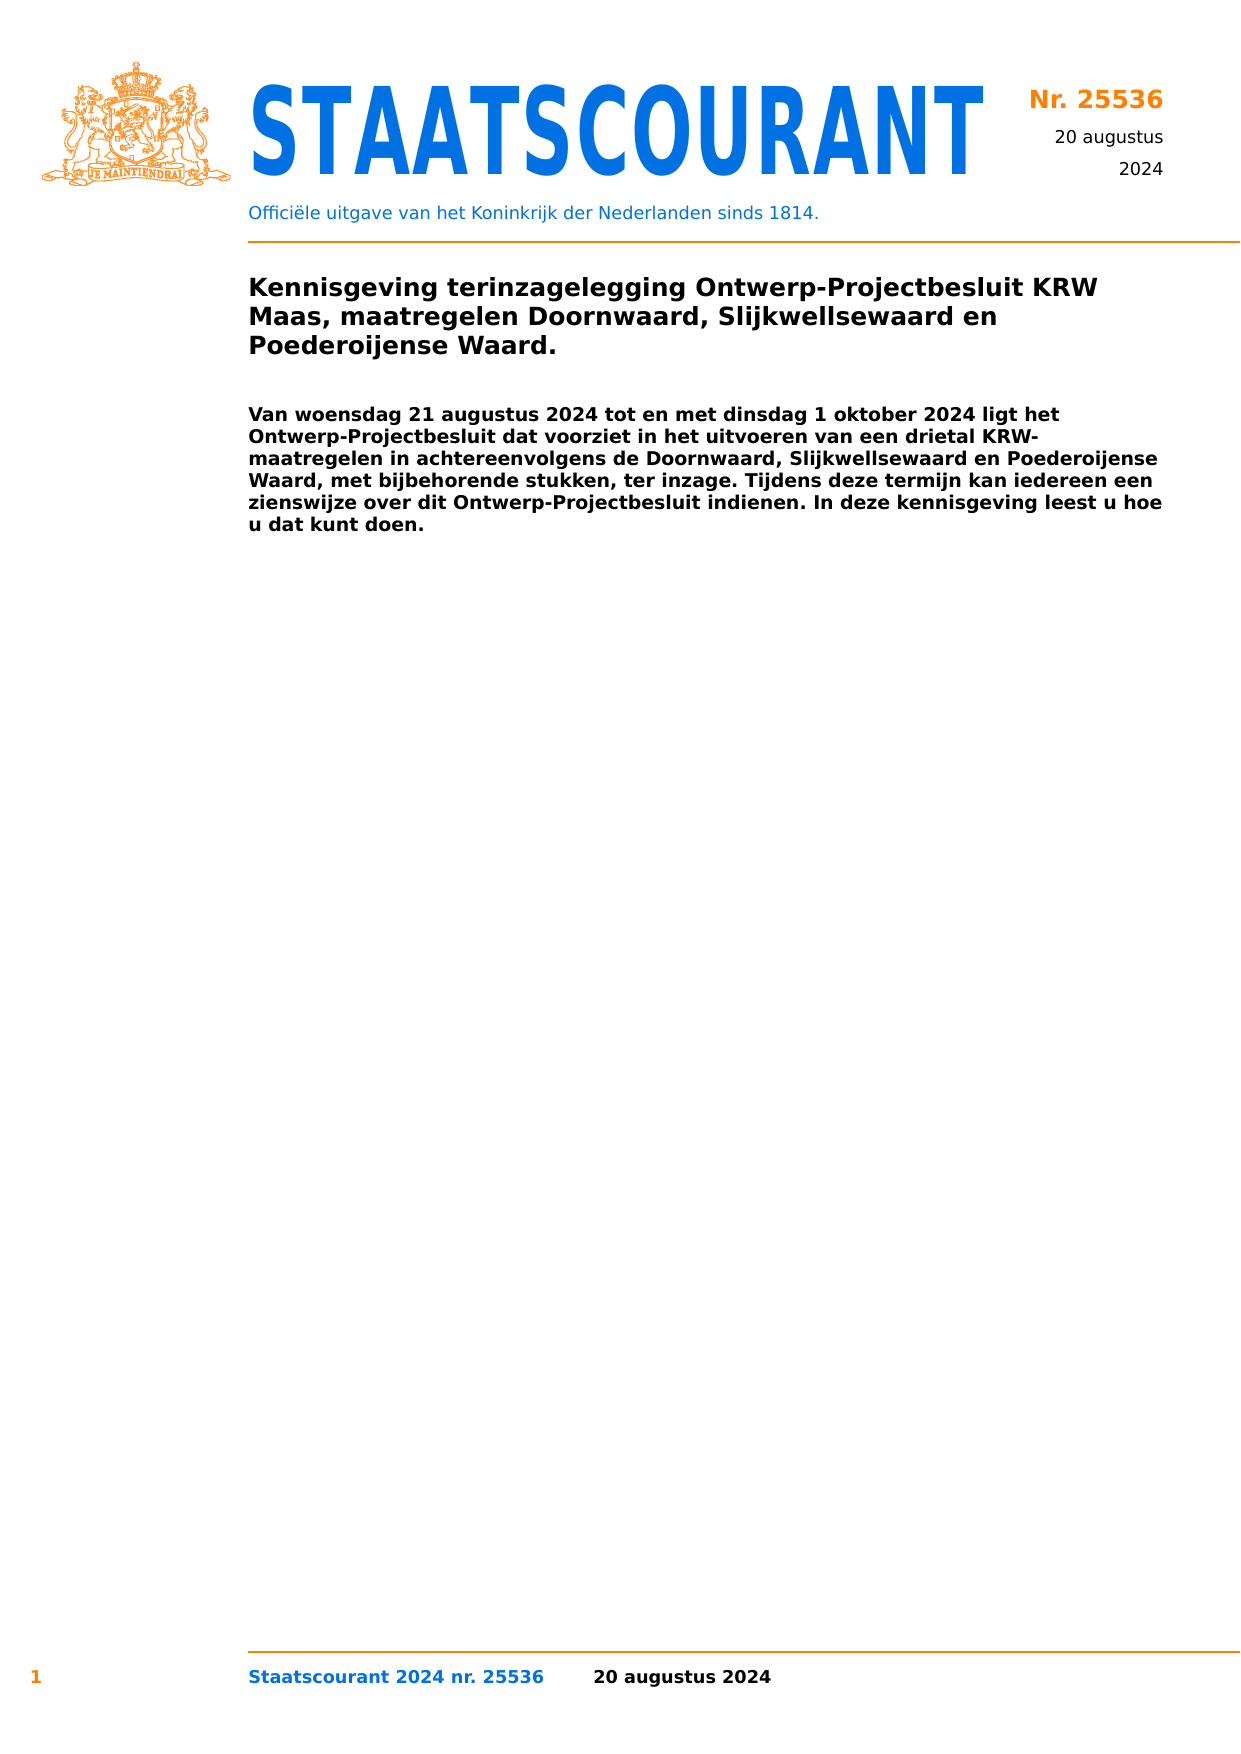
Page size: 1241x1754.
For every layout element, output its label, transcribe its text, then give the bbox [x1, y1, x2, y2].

table_header Nr. 25536 [998, 62, 1240, 121]
subtitle Kennisgeving terinzagelegging Ontwerp-Projectbesluit KRW Maas, maatregelen Doornwaard, Slijkwellsewaard en Poederoijense Waard. [248, 273, 1163, 361]
table_header STAATSCOURANT [248, 62, 998, 203]
table_header [25, 62, 248, 241]
table_cell Officiële uitgave van het Koninkrijk der Nederlanden sinds 1814. [248, 203, 1240, 241]
picture [41, 62, 231, 186]
text Van woensdag 21 augustus 2024 tot en met dinsdag 1 oktober 2024 ligt het Ontwerp-Projectbesluit dat voorziet in het uitvoeren van een drietal KRW-maatregelen in achtereenvolgens de Doornwaard, Slijkwellsewaard en Poederoijense Waard, met bijbehorende stukken, ter inzage. Tijdens deze termijn kan iedereen een zienswijze over dit Ontwerp-Projectbesluit indienen. In deze kennisgeving leest u hoe u dat kunt doen. [248, 404, 1163, 536]
table_cell 2024 [998, 153, 1240, 203]
table_cell 20 augustus [998, 121, 1240, 153]
